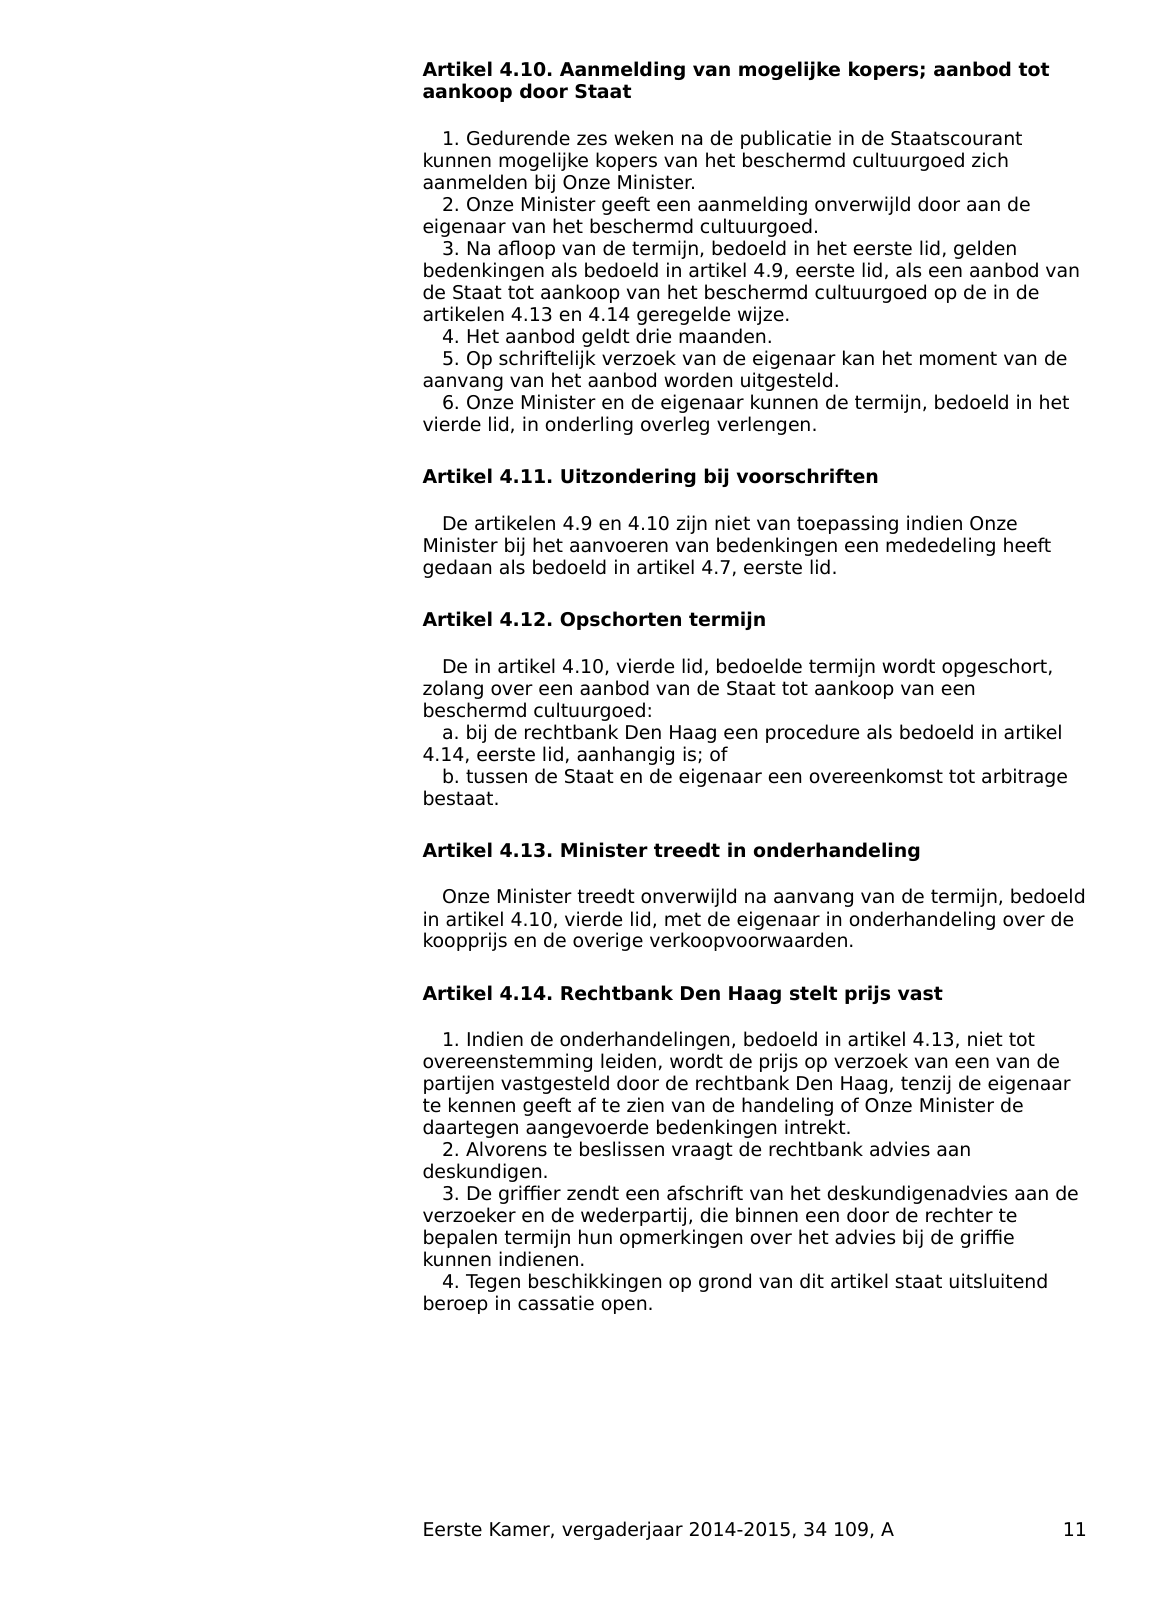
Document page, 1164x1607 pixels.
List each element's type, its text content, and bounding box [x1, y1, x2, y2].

text 1. Gedurende zes weken na de publicatie in de Staatscourant kunnen mogelijke kopers van het beschermd cultuurgoed zich aanmelden bij Onze Minister. [422, 128, 1087, 194]
text 2. Alvorens te beslissen vraagt de rechtbank advies aan deskundigen. [422, 1139, 1087, 1183]
subtitle Artikel 4.14. Rechtbank Den Haag stelt prijs vast [422, 982, 1087, 1004]
text 5. Op schriftelijk verzoek van de eigenaar kan het moment van de aanvang van het aanbod worden uitgesteld. [422, 348, 1087, 392]
subtitle Artikel 4.13. Minister treedt in onderhandeling [422, 839, 1087, 861]
text Onze Minister treedt onverwijld na aanvang van de termijn, bedoeld in artikel 4.10, vierde lid, met de eigenaar in onderhandeling over de koopprijs en de overige verkoopvoorwaarden. [422, 886, 1087, 952]
subtitle Artikel 4.11. Uitzondering bij voorschriften [422, 466, 1087, 488]
text 6. Onze Minister en de eigenaar kunnen de termijn, bedoeld in het vierde lid, in onderling overleg verlengen. [422, 392, 1087, 436]
text a. bij de rechtbank Den Haag een procedure als bedoeld in artikel 4.14, eerste lid, aanhangig is; of [422, 722, 1087, 766]
text 4. Het aanbod geldt drie maanden. [422, 326, 1087, 348]
subtitle Artikel 4.10. Aanmelding van mogelijke kopers; aanbod tot aankoop door Staat [422, 59, 1087, 103]
text 3. Na afloop van de termijn, bedoeld in het eerste lid, gelden bedenkingen als bedoeld in artikel 4.9, eerste lid, als een aanbod van de Staat tot aankoop van het beschermd cultuurgoed op de in de artikelen 4.13 en 4.14 geregelde wijze. [422, 238, 1087, 326]
text 3. De griffier zendt een afschrift van het deskundigenadvies aan de verzoeker en de wederpartij, die binnen een door de rechter te bepalen termijn hun opmerkingen over het advies bij de griffie kunnen indienen. [422, 1183, 1087, 1271]
text 2. Onze Minister geeft een aanmelding onverwijld door aan de eigenaar van het beschermd cultuurgoed. [422, 194, 1087, 238]
text De artikelen 4.9 en 4.10 zijn niet van toepassing indien Onze Minister bij het aanvoeren van bedenkingen een mededeling heeft gedaan als bedoeld in artikel 4.7, eerste lid. [422, 513, 1087, 579]
subtitle Artikel 4.12. Opschorten termijn [422, 609, 1087, 631]
text 4. Tegen beschikkingen op grond van dit artikel staat uitsluitend beroep in cassatie open. [422, 1271, 1087, 1315]
text De in artikel 4.10, vierde lid, bedoelde termijn wordt opgeschort, zolang over een aanbod van de Staat tot aankoop van een beschermd cultuurgoed: [422, 656, 1087, 722]
text b. tussen de Staat en de eigenaar een overeenkomst tot arbitrage bestaat. [422, 766, 1087, 809]
text 1. Indien de onderhandelingen, bedoeld in artikel 4.13, niet tot overeenstemming leiden, wordt de prijs op verzoek van een van de partijen vastgesteld door de rechtbank Den Haag, tenzij de eigenaar te kennen geeft af te zien van de handeling of Onze Minister de daartegen aangevoerde bedenkingen intrekt. [422, 1029, 1087, 1139]
